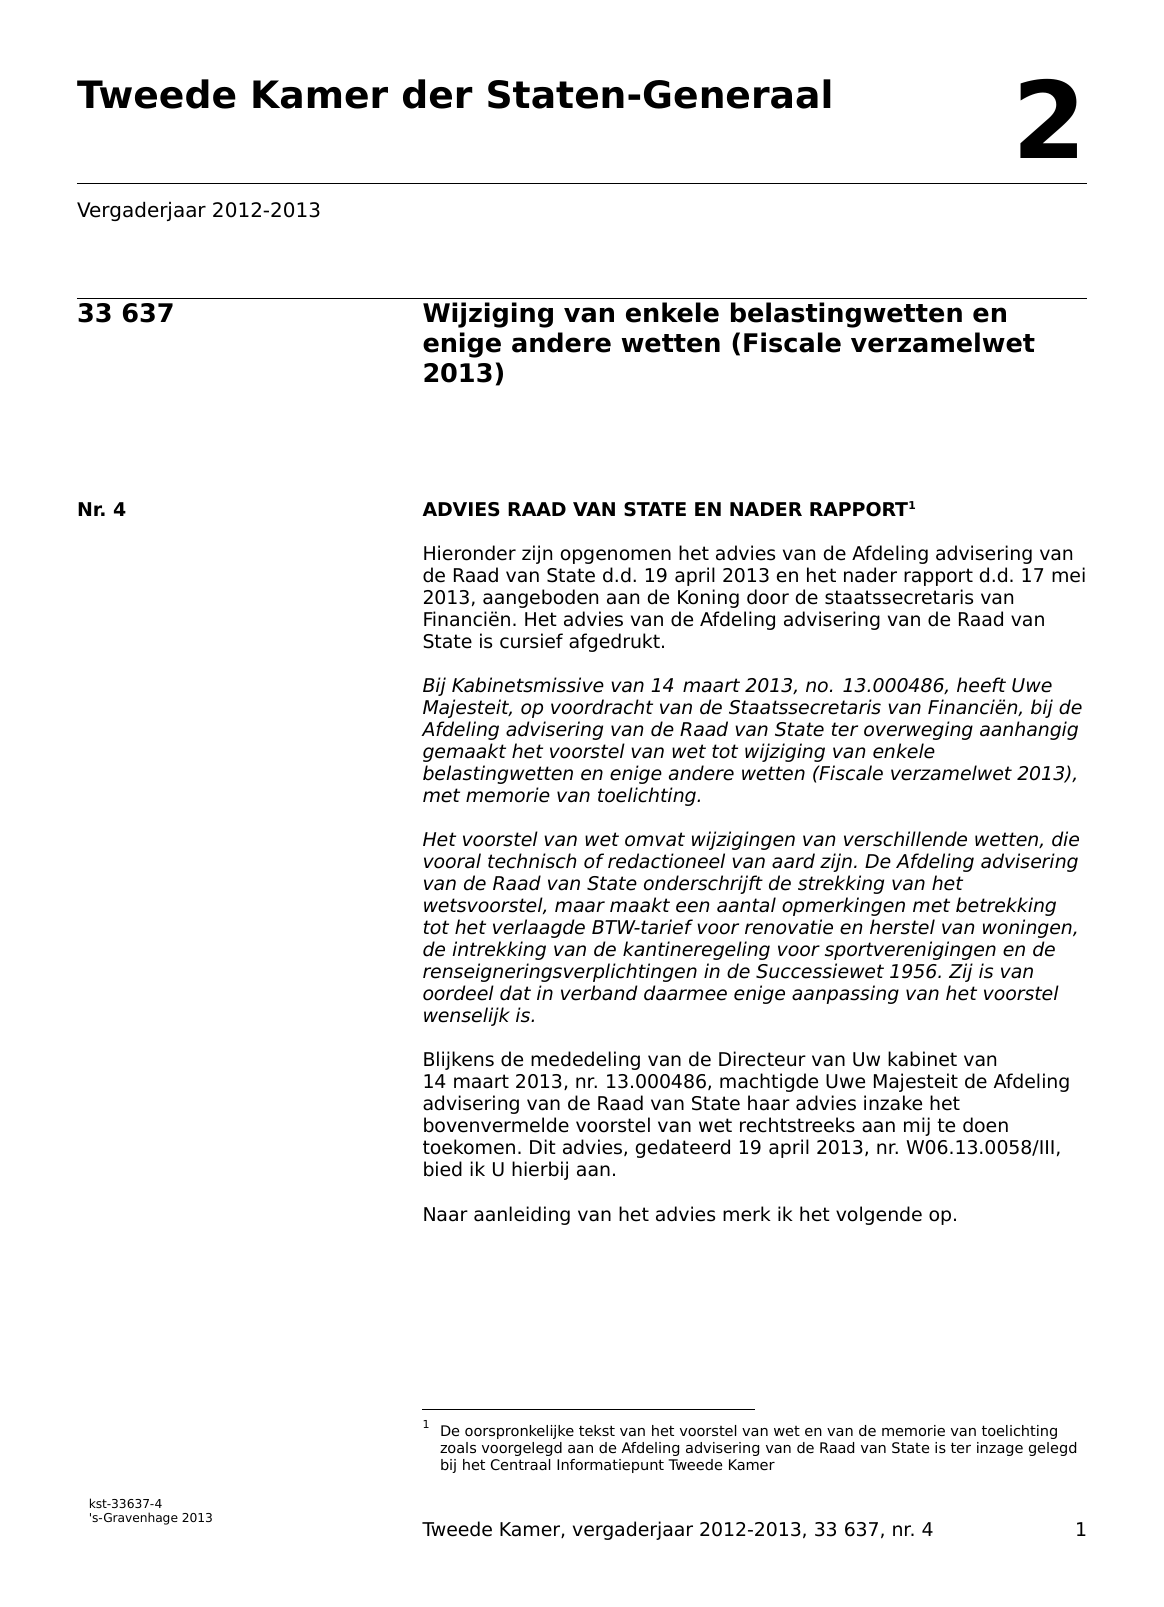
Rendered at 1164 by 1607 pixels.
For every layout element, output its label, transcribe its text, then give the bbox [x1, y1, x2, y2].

text De oorspronkelijke tekst van het voorstel van wet en van de memorie van toelichting zoals voorgelegd aan de Afdeling advisering van de Raad van State is ter inzage gelegd bij het Centraal Informatiepunt Tweede Kamer [422, 1418, 1087, 1474]
subtitle 33 637 Wijziging van enkele belastingwetten en enige andere wetten (Fiscale verzamelwet 2013) [77, 299, 1087, 388]
text Hieronder zijn opgenomen het advies van de Afdeling advisering van de Raad van State d.d. 19 april 2013 en het nader rapport d.d. 17 mei 2013, aangeboden aan de Koning door de staatssecretaris van Financiën. Het advies van de Afdeling advisering van de Raad van State is cursief afgedrukt. [422, 543, 1087, 653]
text Naar aanleiding van het advies merk ik het volgende op. [422, 1203, 1087, 1225]
text 's-Gravenhage 2013 [88, 1511, 323, 1525]
text kst-33637-4 [88, 1497, 323, 1511]
text Bij Kabinetsmissive van 14 maart 2013, no. 13.000486, heeft Uwe Majesteit, op voordracht van de Staatssecretaris van Financiën, bij de Afdeling advisering van de Raad van State ter overweging aanhangig gemaakt het voorstel van wet tot wijziging van enkele belastingwetten en enige andere wetten (Fiscale verzamelwet 2013), met memorie van toelichting. [422, 675, 1087, 807]
table_header 2 [886, 59, 1087, 183]
table_cell Vergaderjaar 2012-2013 [77, 184, 1087, 298]
text Blijkens de mededeling van de Directeur van Uw kabinet van 14 maart 2013, nr. 13.000486, machtigde Uwe Majesteit de Afdeling advisering van de Raad van State haar advies inzake het bovenvermelde voorstel van wet rechtstreeks aan mij te doen toekomen. Dit advies, gedateerd 19 april 2013, nr. W06.13.0058/III, bied ik U hierbij aan. [422, 1049, 1087, 1181]
subtitle Nr. 4 ADVIES RAAD VAN STATE EN NADER RAPPORT [77, 499, 1087, 521]
table_header Tweede Kamer der Staten-Generaal [77, 59, 886, 183]
text Het voorstel van wet omvat wijzigingen van verschillende wetten, die vooral technisch of redactioneel van aard zijn. De Afdeling advisering van de Raad van State onderschrijft de strekking van het wetsvoorstel, maar maakt een aantal opmerkingen met betrekking tot het verlaagde BTW-tarief voor renovatie en herstel van woningen, de intrekking van de kantineregeling voor sportverenigingen en de renseigneringsverplichtingen in de Successiewet 1956. Zij is van oordeel dat in verband daarmee enige aanpassing van het voorstel wenselijk is. [422, 829, 1087, 1027]
